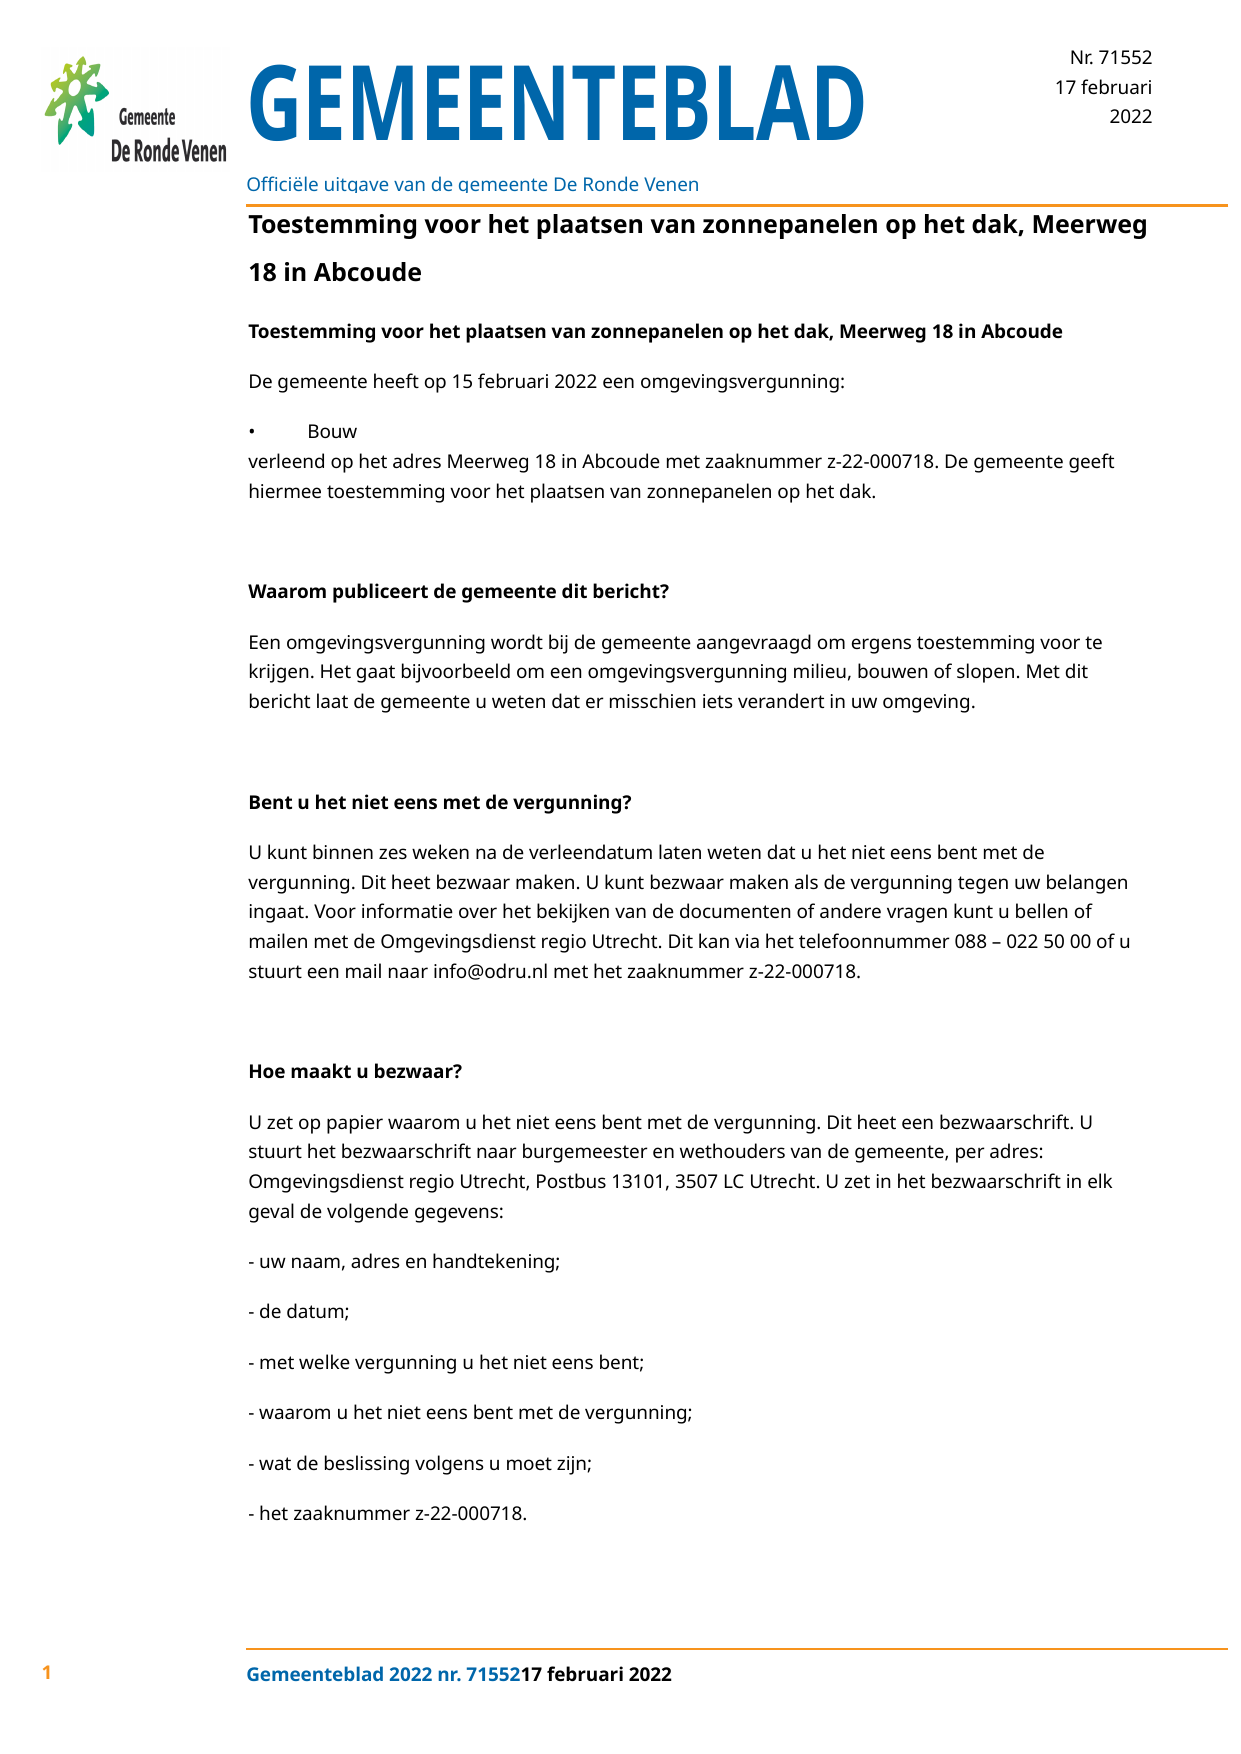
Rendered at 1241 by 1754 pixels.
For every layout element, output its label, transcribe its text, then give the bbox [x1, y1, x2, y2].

list Bouw [248, 419, 1152, 444]
text U kunt binnen zes weken na de verleendatum laten weten dat u het niet eens bent met de vergunning. Dit heet bezwaar maken. U kunt bezwaar maken als de vergunning tegen uw belangen ingaat. Voor informatie over het bekijken van de documenten of andere vragen kunt u bellen of mailen met de Omgevingsdienst regio Utrecht. Dit kan via het telefoonnummer 088 – 022 50 00 of u stuurt een mail naar info@odru.nl met het zaaknummer z-22-000718. [248, 839, 1152, 984]
text U zet op papier waarom u het niet eens bent met de vergunning. Dit heet een bezwaarschrift. U stuurt het bezwaarschrift naar burgemeester en wethouders van de gemeente, per adres: Omgevingsdienst regio Utrecht, Postbus 13101, 3507 LC Utrecht. U zet in het bezwaarschrift in elk geval de volgende gegevens: [248, 1109, 1152, 1224]
text - waarom u het niet eens bent met de vergunning; [248, 1399, 1152, 1425]
text - wat de beslissing volgens u moet zijn; [248, 1450, 1152, 1476]
text Toestemming voor het plaatsen van zonnepanelen op het dak, Meerweg 18 in Abcoude [248, 207, 1152, 288]
text Bent u het niet eens met de vergunning? [248, 789, 1152, 815]
text Toestemming voor het plaatsen van zonnepanelen op het dak, Meerweg 18 in Abcoude [248, 318, 1152, 344]
picture [41, 47, 231, 172]
text - uw naam, adres en handtekening; [248, 1248, 1152, 1274]
text - het zaaknummer z-22-000718. [248, 1500, 1152, 1526]
text De gemeente heeft op 15 februari 2022 een omgevingsvergunning: [248, 368, 1152, 394]
text Hoe maakt u bezwaar? [248, 1059, 1152, 1084]
text Waarom publiceert de gemeente dit bericht? [248, 579, 1152, 604]
text - de datum; [248, 1299, 1152, 1324]
text - met welke vergunning u het niet eens bent; [248, 1349, 1152, 1375]
text Een omgevingsvergunning wordt bij de gemeente aangevraagd om ergens toestemming voor te krijgen. Het gaat bijvoorbeeld om een omgevingsvergunning milieu, bouwen of slopen. Met dit bericht laat de gemeente u weten dat er misschien iets verandert in uw omgeving. [248, 629, 1152, 714]
text verleend op het adres Meerweg 18 in Abcoude met zaaknummer z-22-000718. De gemeente geeft hiermee toestemming voor het plaatsen van zonnepanelen op het dak. [248, 448, 1152, 504]
